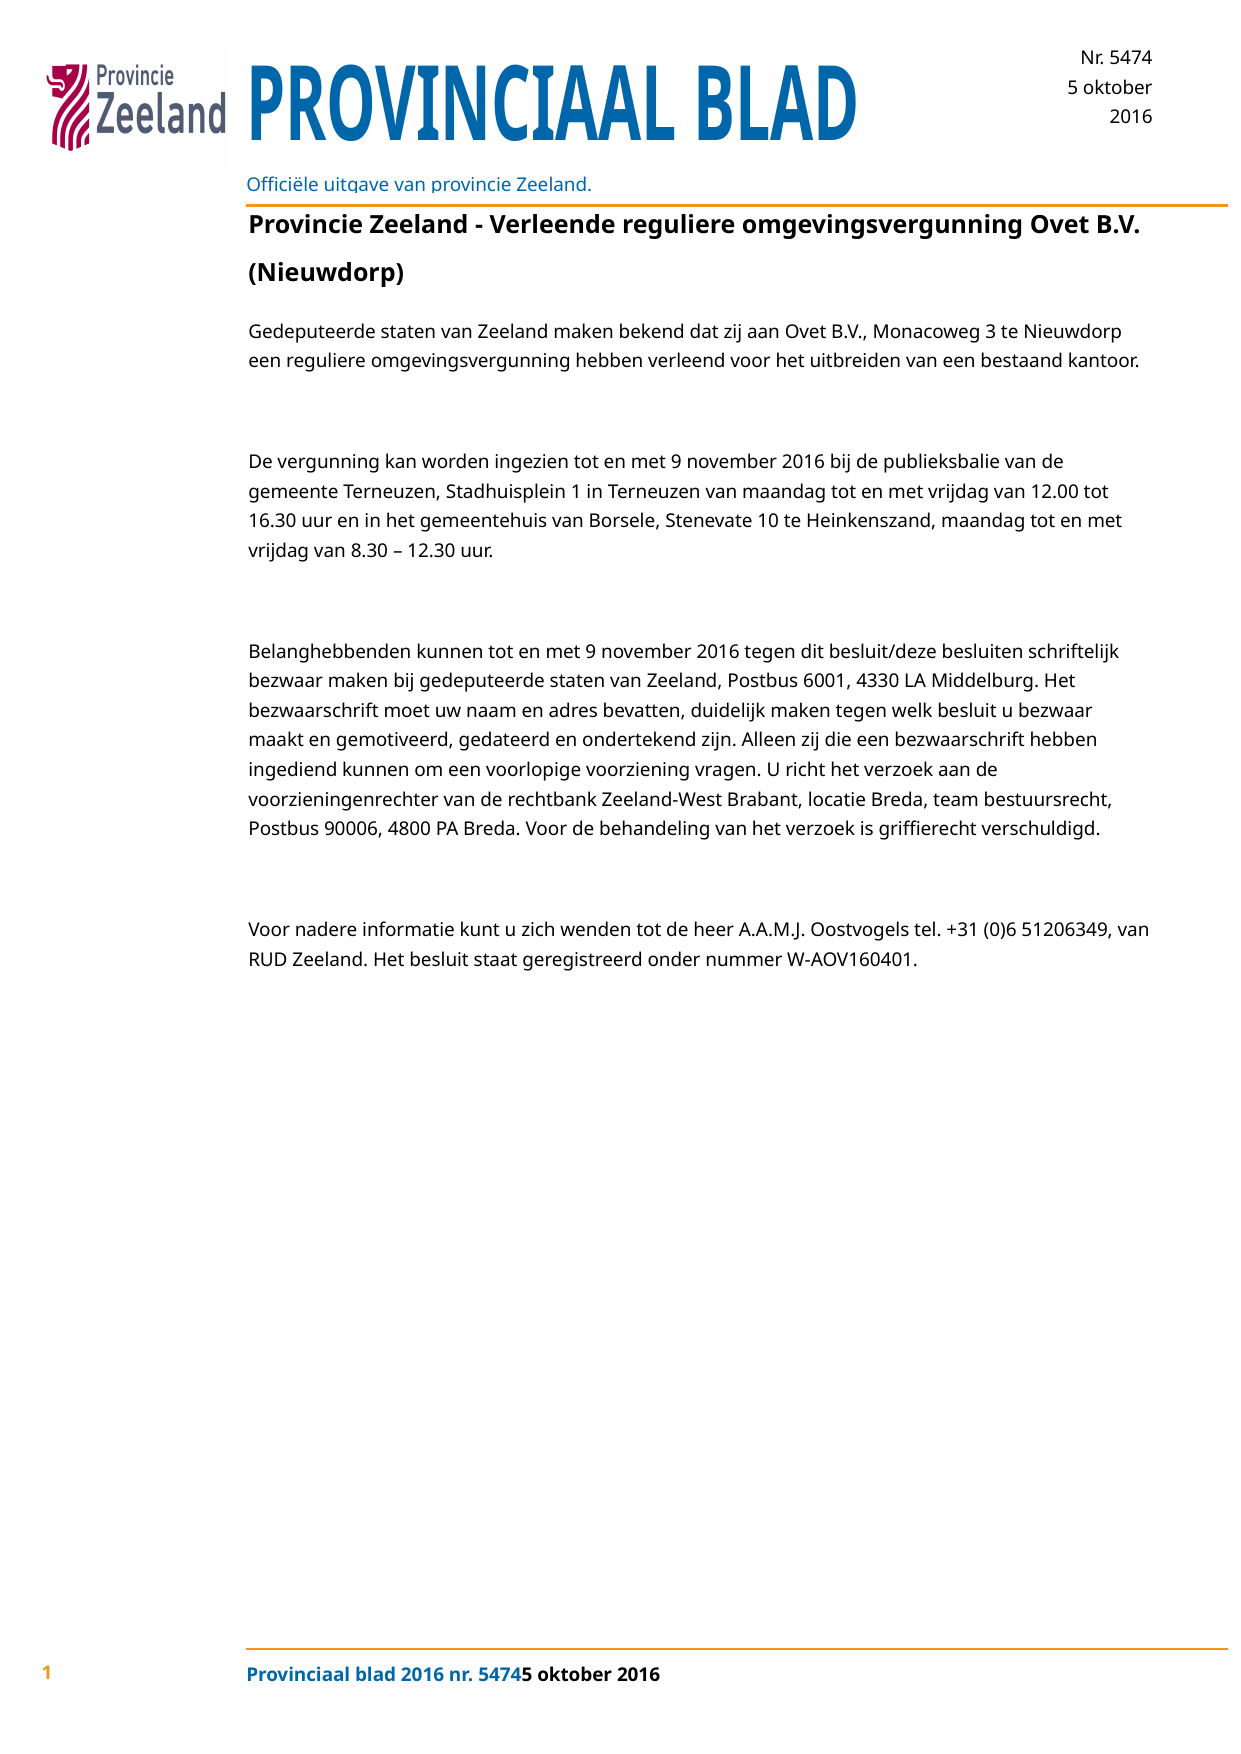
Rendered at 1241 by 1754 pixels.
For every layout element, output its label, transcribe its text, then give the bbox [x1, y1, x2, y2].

picture [41, 47, 231, 172]
text Gedeputeerde staten van Zeeland maken bekend dat zij aan Ovet B.V., Monacoweg 3 te Nieuwdorp een reguliere omgevingsvergunning hebben verleend voor het uitbreiden van een bestaand kantoor. [248, 318, 1152, 373]
text Voor nadere informatie kunt u zich wenden tot de heer A.A.M.J. Oostvogels tel. +31 (0)6 51206349, van RUD Zeeland. Het besluit staat geregistreerd onder nummer W-AOV160401. [248, 916, 1152, 972]
text Provincie Zeeland - Verleende reguliere omgevingsvergunning Ovet B.V. (Nieuwdorp) [248, 207, 1152, 288]
text Belanghebbenden kunnen tot en met 9 november 2016 tegen dit besluit/deze besluiten schriftelijk bezwaar maken bij gedeputeerde staten van Zeeland, Postbus 6001, 4330 LA Middelburg. Het bezwaarschrift moet uw naam en adres bevatten, duidelijk maken tegen welk besluit u bezwaar maakt en gemotiveerd, gedateerd en ondertekend zijn. Alleen zij die een bezwaarschrift hebben ingediend kunnen om een voorlopige voorziening vragen. U richt het verzoek aan de voorzieningenrechter van de rechtbank Zeeland-West Brabant, locatie Breda, team bestuursrecht, Postbus 90006, 4800 PA Breda. Voor de behandeling van het verzoek is griffierecht verschuldigd. [248, 638, 1152, 841]
text De vergunning kan worden ingezien tot en met 9 november 2016 bij de publieksbalie van de gemeente Terneuzen, Stadhuisplein 1 in Terneuzen van maandag tot en met vrijdag van 12.00 tot 16.30 uur en in het gemeentehuis van Borsele, Stenevate 10 te Heinkenszand, maandag tot en met vrijdag van 8.30 – 12.30 uur. [248, 448, 1152, 563]
